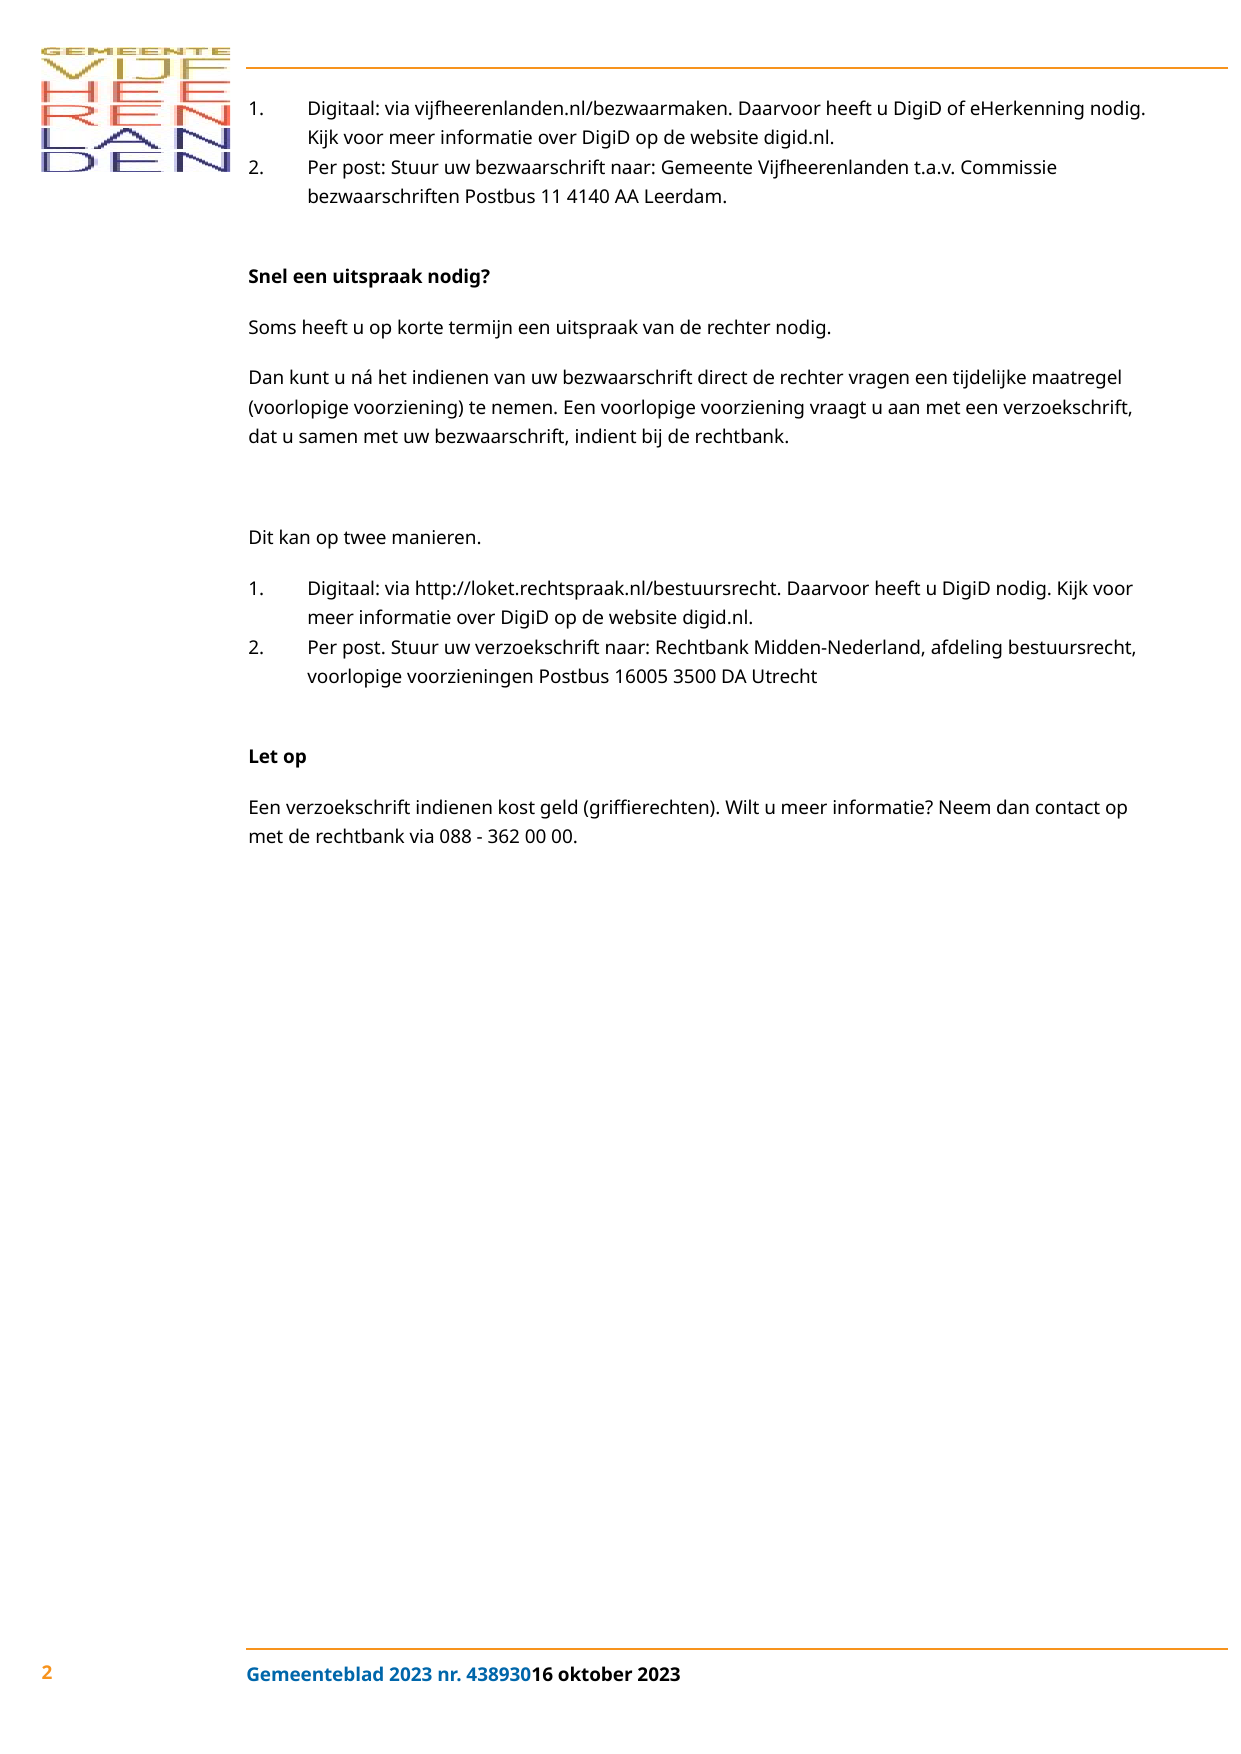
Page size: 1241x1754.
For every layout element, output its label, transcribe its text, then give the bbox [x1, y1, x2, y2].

list Per post: Stuur uw bezwaarschrift naar: Gemeente Vijfheerenlanden t.a.v. Commissie bezwaarschriften Postbus 11 4140 AA Leerdam. [248, 154, 1152, 209]
picture [41, 47, 231, 172]
text Soms heeft u op korte termijn een uitspraak van de rechter nodig. [248, 314, 1152, 340]
list Digitaal: via vijfheerenlanden.nl/bezwaarmaken. Daarvoor heeft u DigiD of eHerkenning nodig. Kijk voor meer informatie over DigiD op de website digid.nl. [248, 95, 1152, 150]
text Dan kunt u ná het indienen van uw bezwaarschrift direct de rechter vragen een tijdelijke maatregel (voorlopige voorziening) te nemen. Een voorlopige voorziening vraagt u aan met een verzoekschrift, dat u samen met uw bezwaarschrift, indient bij de rechtbank. [248, 364, 1152, 449]
list Digitaal: via http://loket.rechtspraak.nl/bestuursrecht. Daarvoor heeft u DigiD nodig. Kijk voor meer informatie over DigiD op de website digid.nl. [248, 575, 1152, 630]
text Dit kan op twee manieren. [248, 524, 1152, 550]
list Per post. Stuur uw verzoekschrift naar: Rechtbank Midden-Nederland, afdeling bestuursrecht, voorlopige voorzieningen Postbus 16005 3500 DA Utrecht [248, 634, 1152, 689]
text Een verzoekschrift indienen kost geld (griffierechten). Wilt u meer informatie? Neem dan contact op met de rechtbank via 088 - 362 00 00. [248, 794, 1152, 849]
text Let op [248, 743, 1152, 769]
text Snel een uitspraak nodig? [248, 263, 1152, 289]
